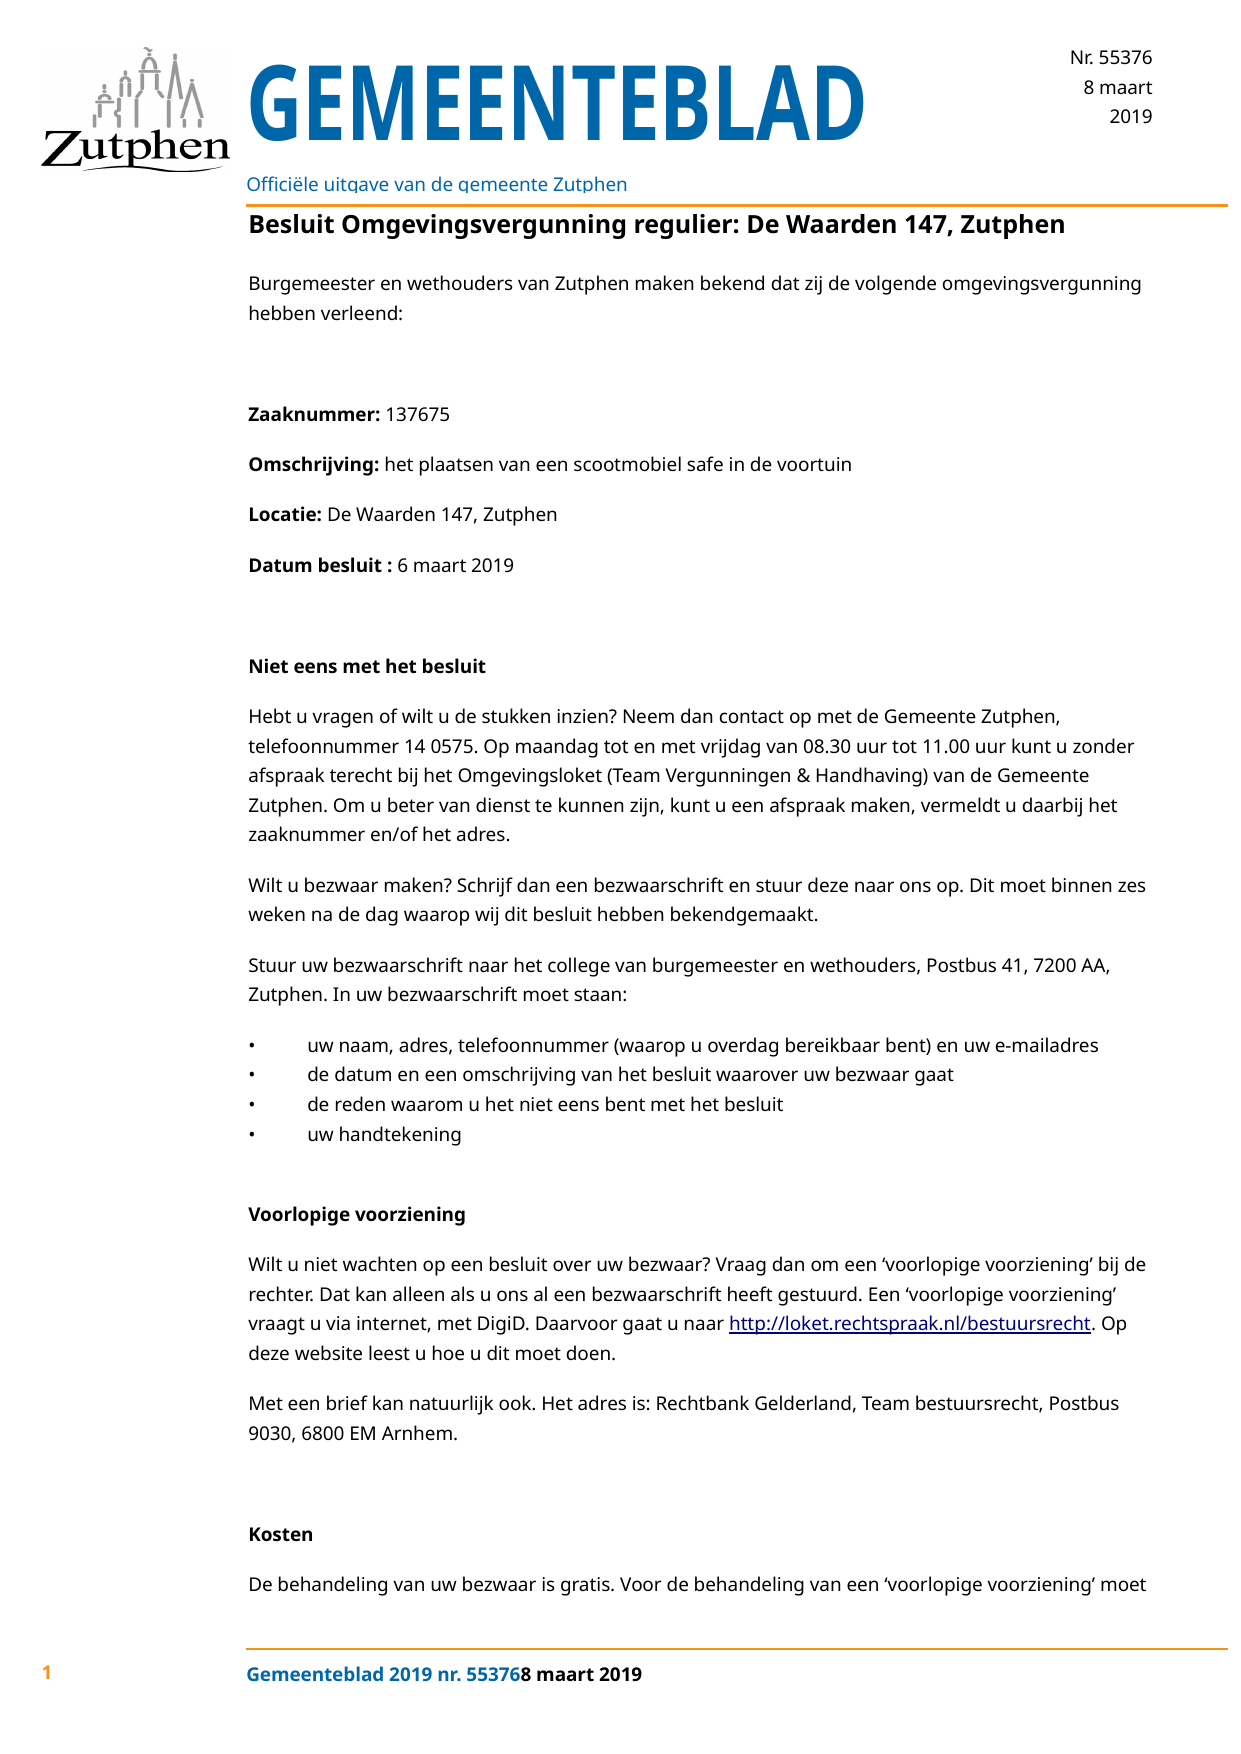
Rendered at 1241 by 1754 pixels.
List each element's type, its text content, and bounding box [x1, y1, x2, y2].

list uw naam, adres, telefoonnummer (waarop u overdag bereikbaar bent) en uw e-mailadres [248, 1032, 1152, 1058]
text Kosten [248, 1521, 1152, 1546]
text Zaaknummer: 137675 [248, 401, 1152, 426]
text De behandeling van uw bezwaar is gratis. Voor de behandeling van een ‘voorlopige voorziening’ moet [248, 1571, 1152, 1597]
list de reden waarom u het niet eens bent met het besluit [248, 1091, 1152, 1117]
text Datum besluit : 6 maart 2019 [248, 552, 1152, 578]
text Wilt u bezwaar maken? Schrijf dan een bezwaarschrift en stuur deze naar ons op. Dit moet binnen zes weken na de dag waarop wij dit besluit hebben bekendgemaakt. [248, 872, 1152, 927]
text Burgemeester en wethouders van Zutphen maken bekend dat zij de volgende omgevingsvergunning hebben verleend: [248, 270, 1152, 326]
text Voorlopige voorziening [248, 1201, 1152, 1226]
text Hebt u vragen of wilt u de stukken inzien? Neem dan contact op met de Gemeente Zutphen, telefoonnummer 14 0575. Op maandag tot en met vrijdag van 08.30 uur tot 11.00 uur kunt u zonder afspraak terecht bij het Omgevingsloket (Team Vergunningen & Handhaving) van de Gemeente Zutphen. Om u beter van dienst te kunnen zijn, kunt u een afspraak maken, vermeldt u daarbij het zaaknummer en/of het adres. [248, 703, 1152, 847]
text Niet eens met het besluit [248, 653, 1152, 678]
text Stuur uw bezwaarschrift naar het college van burgemeester en wethouders, Postbus 41, 7200 AA, Zutphen. In uw bezwaarschrift moet staan: [248, 952, 1152, 1007]
text Locatie: De Waarden 147, Zutphen [248, 502, 1152, 527]
text Besluit Omgevingsvergunning regulier: De Waarden 147, Zutphen [248, 207, 1152, 241]
text Wilt u niet wachten op een besluit over uw bezwaar? Vraag dan om een ‘voorlopige voorziening’ bij de rechter. Dat kan alleen als u ons al een bezwaarschrift heeft gestuurd. Een ‘voorlopige voorziening’ vraagt u via internet, met DigiD. Daarvoor gaat u naar http://loket.rechtspraak.nl/bestuursrecht. Op deze website leest u hoe u dit moet doen. [248, 1251, 1152, 1366]
list de datum en een omschrijving van het besluit waarover uw bezwaar gaat [248, 1062, 1152, 1087]
text Omschrijving: het plaatsen van een scootmobiel safe in de voortuin [248, 451, 1152, 477]
text Met een brief kan natuurlijk ook. Het adres is: Rechtbank Gelderland, Team bestuursrecht, Postbus 9030, 6800 EM Arnhem. [248, 1390, 1152, 1446]
picture [41, 47, 231, 172]
list uw handtekening [248, 1121, 1152, 1146]
